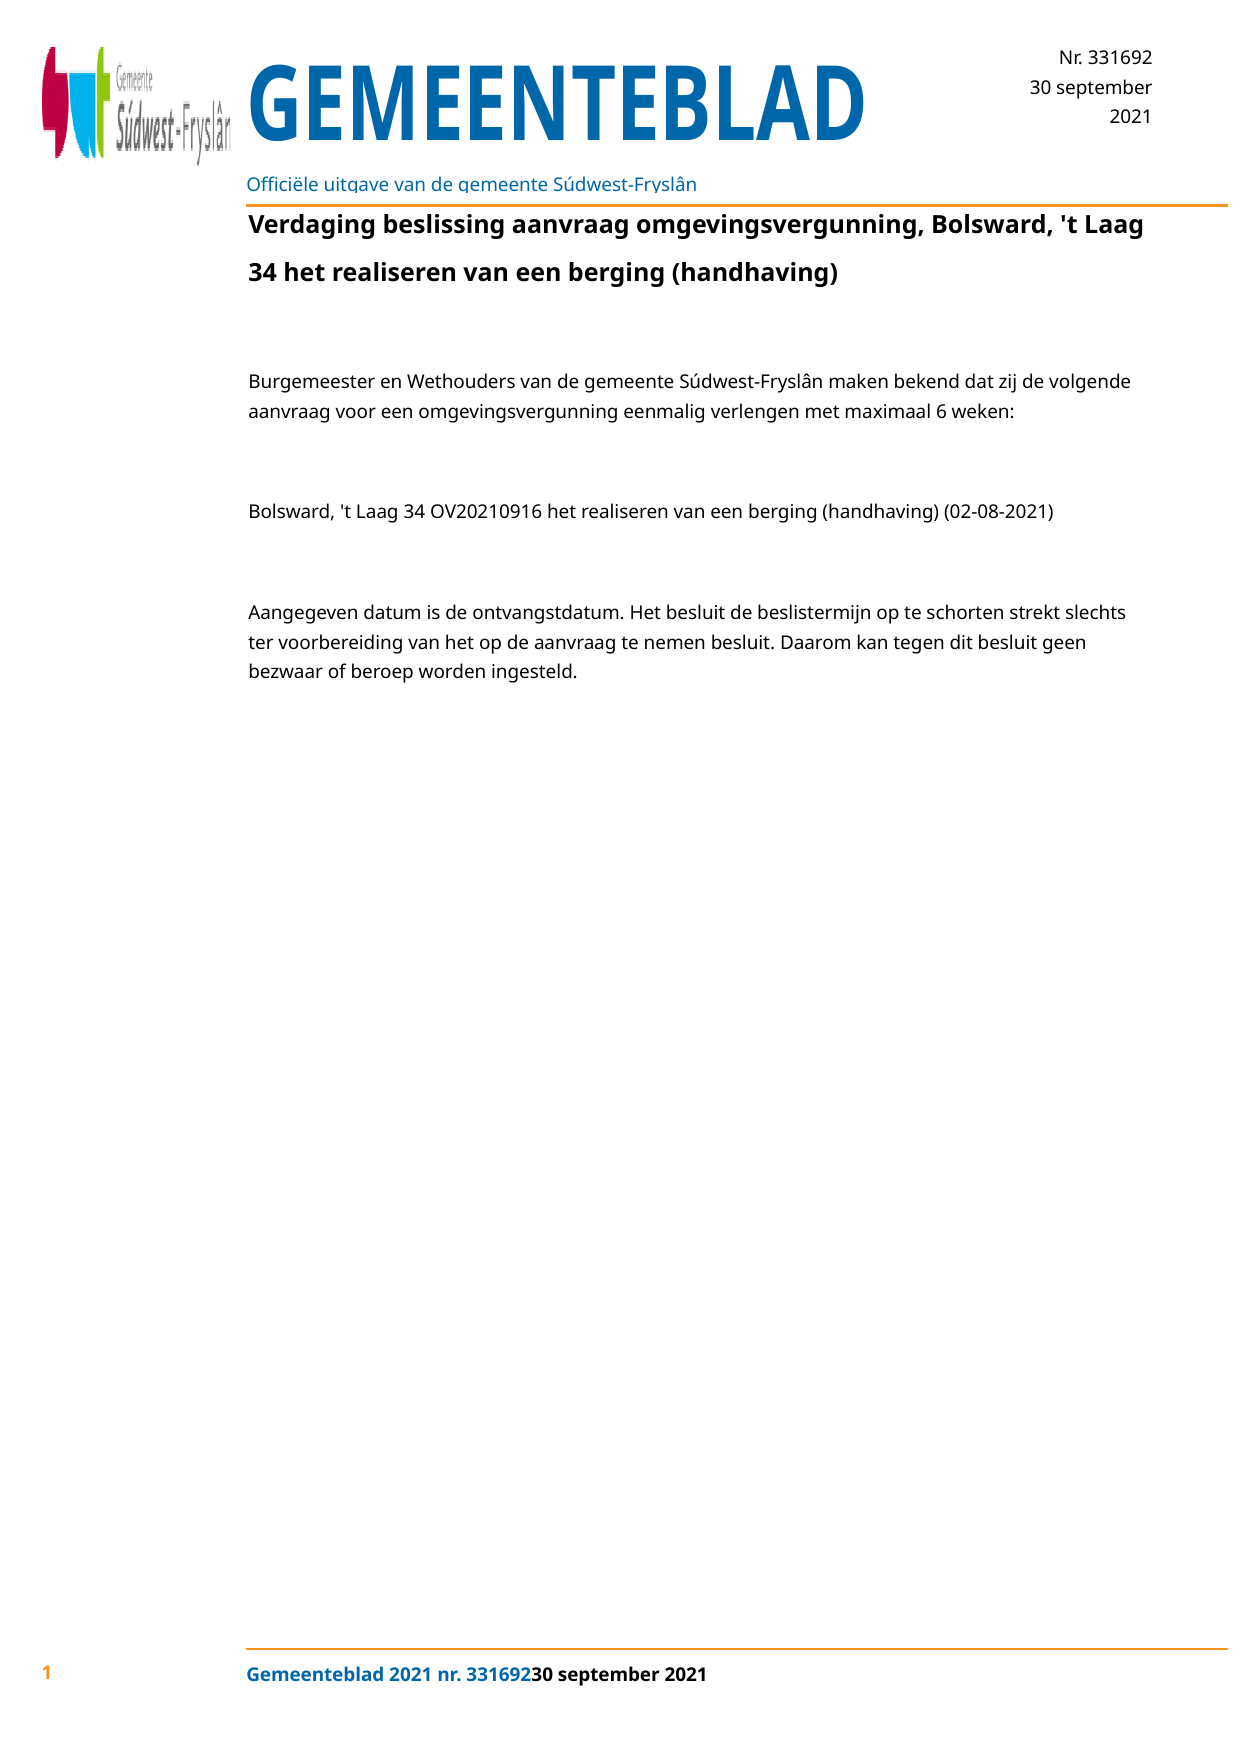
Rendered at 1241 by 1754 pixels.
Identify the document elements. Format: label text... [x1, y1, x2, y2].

picture [41, 47, 231, 172]
text Bolsward, 't Laag 34 OV20210916 het realiseren van een berging (handhaving) (02-08-2021) [248, 499, 1152, 524]
text Burgemeester en Wethouders van de gemeente Súdwest-Fryslân maken bekend dat zij de volgende aanvraag voor een omgevingsvergunning eenmalig verlengen met maximaal 6 weken: [248, 368, 1152, 424]
text Aangegeven datum is de ontvangstdatum. Het besluit de beslistermijn op te schorten strekt slechts ter voorbereiding van het op de aanvraag te nemen besluit. Daarom kan tegen dit besluit geen bezwaar of beroep worden ingesteld. [248, 599, 1152, 684]
text Verdaging beslissing aanvraag omgevingsvergunning, Bolsward, 't Laag 34 het realiseren van een berging (handhaving) [248, 207, 1152, 288]
